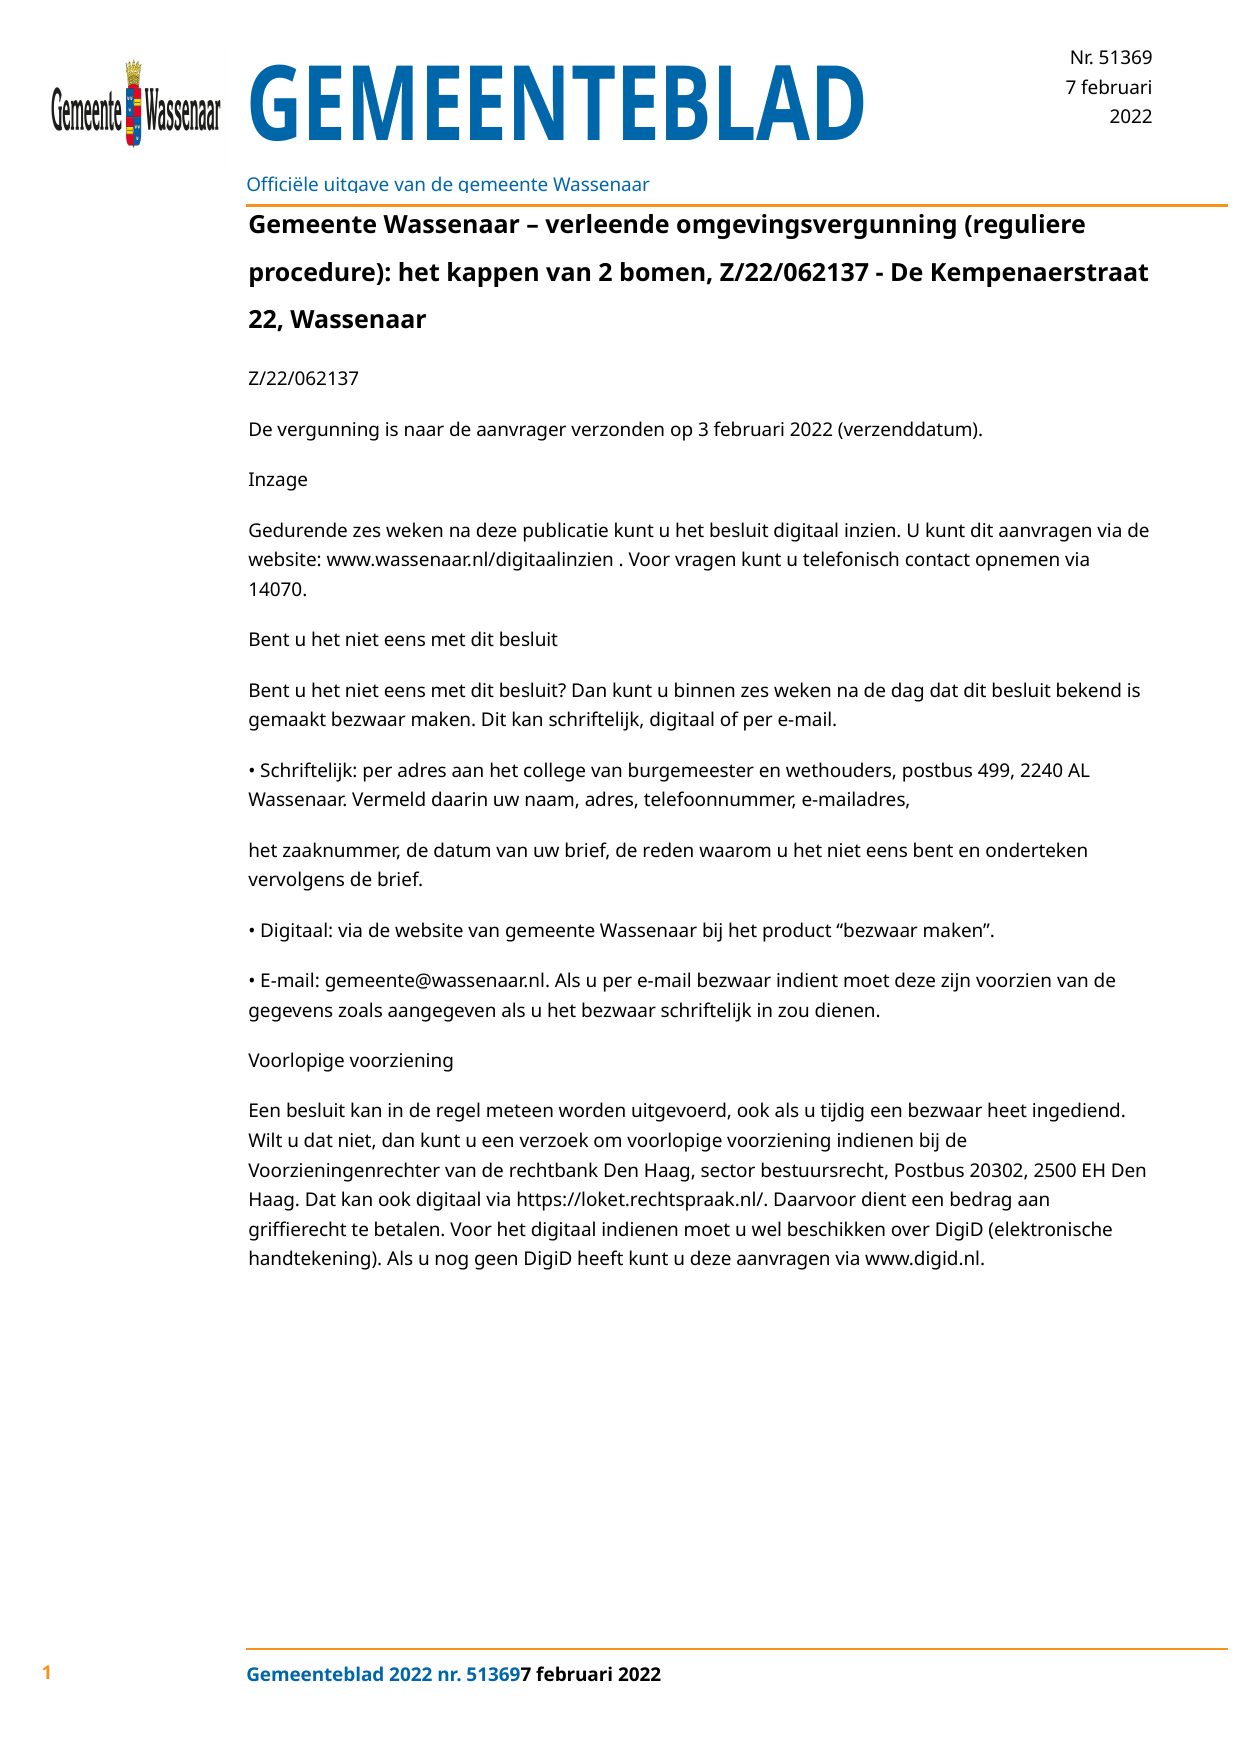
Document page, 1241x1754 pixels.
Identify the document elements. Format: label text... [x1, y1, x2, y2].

text De vergunning is naar de aanvrager verzonden op 3 februari 2022 (verzenddatum). [248, 416, 1152, 442]
text Gemeente Wassenaar – verleende omgevingsvergunning (reguliere procedure): het kappen van 2 bomen, Z/22/062137 - De Kempenaerstraat 22, Wassenaar [248, 207, 1152, 336]
text Bent u het niet eens met dit besluit [248, 626, 1152, 652]
text Voorlopige voorziening [248, 1047, 1152, 1073]
picture [41, 47, 231, 172]
text Gedurende zes weken na deze publicatie kunt u het besluit digitaal inzien. U kunt dit aanvragen via de website: www.wassenaar.nl/digitaalinzien . Voor vragen kunt u telefonisch contact opnemen via 14070. [248, 517, 1152, 602]
text • Digitaal: via de website van gemeente Wassenaar bij het product “bezwaar maken”. [248, 917, 1152, 942]
text • Schriftelijk: per adres aan het college van burgemeester en wethouders, postbus 499, 2240 AL Wassenaar. Vermeld daarin uw naam, adres, telefoonnummer, e-mailadres, [248, 757, 1152, 812]
text Een besluit kan in de regel meteen worden uitgevoerd, ook als u tijdig een bezwaar heet ingediend. Wilt u dat niet, dan kunt u een verzoek om voorlopige voorziening indienen bij de Voorzieningenrechter van de rechtbank Den Haag, sector bestuursrecht, Postbus 20302, 2500 EH Den Haag. Dat kan ook digitaal via https://loket.rechtspraak.nl/. Daarvoor dient een bedrag aan griffierecht te betalen. Voor het digitaal indienen moet u wel beschikken over DigiD (elektronische handtekening). Als u nog geen DigiD heeft kunt u deze aanvragen via www.digid.nl. [248, 1098, 1152, 1271]
text het zaaknummer, de datum van uw brief, de reden waarom u het niet eens bent en onderteken vervolgens de brief. [248, 837, 1152, 892]
text Inzage [248, 466, 1152, 492]
text Bent u het niet eens met dit besluit? Dan kunt u binnen zes weken na de dag dat dit besluit bekend is gemaakt bezwaar maken. Dit kan schriftelijk, digitaal of per e-mail. [248, 677, 1152, 732]
text • E-mail: gemeente@wassenaar.nl. Als u per e-mail bezwaar indient moet deze zijn voorzien van de gegevens zoals aangegeven als u het bezwaar schriftelijk in zou dienen. [248, 967, 1152, 1022]
text Z/22/062137 [248, 366, 1152, 391]
